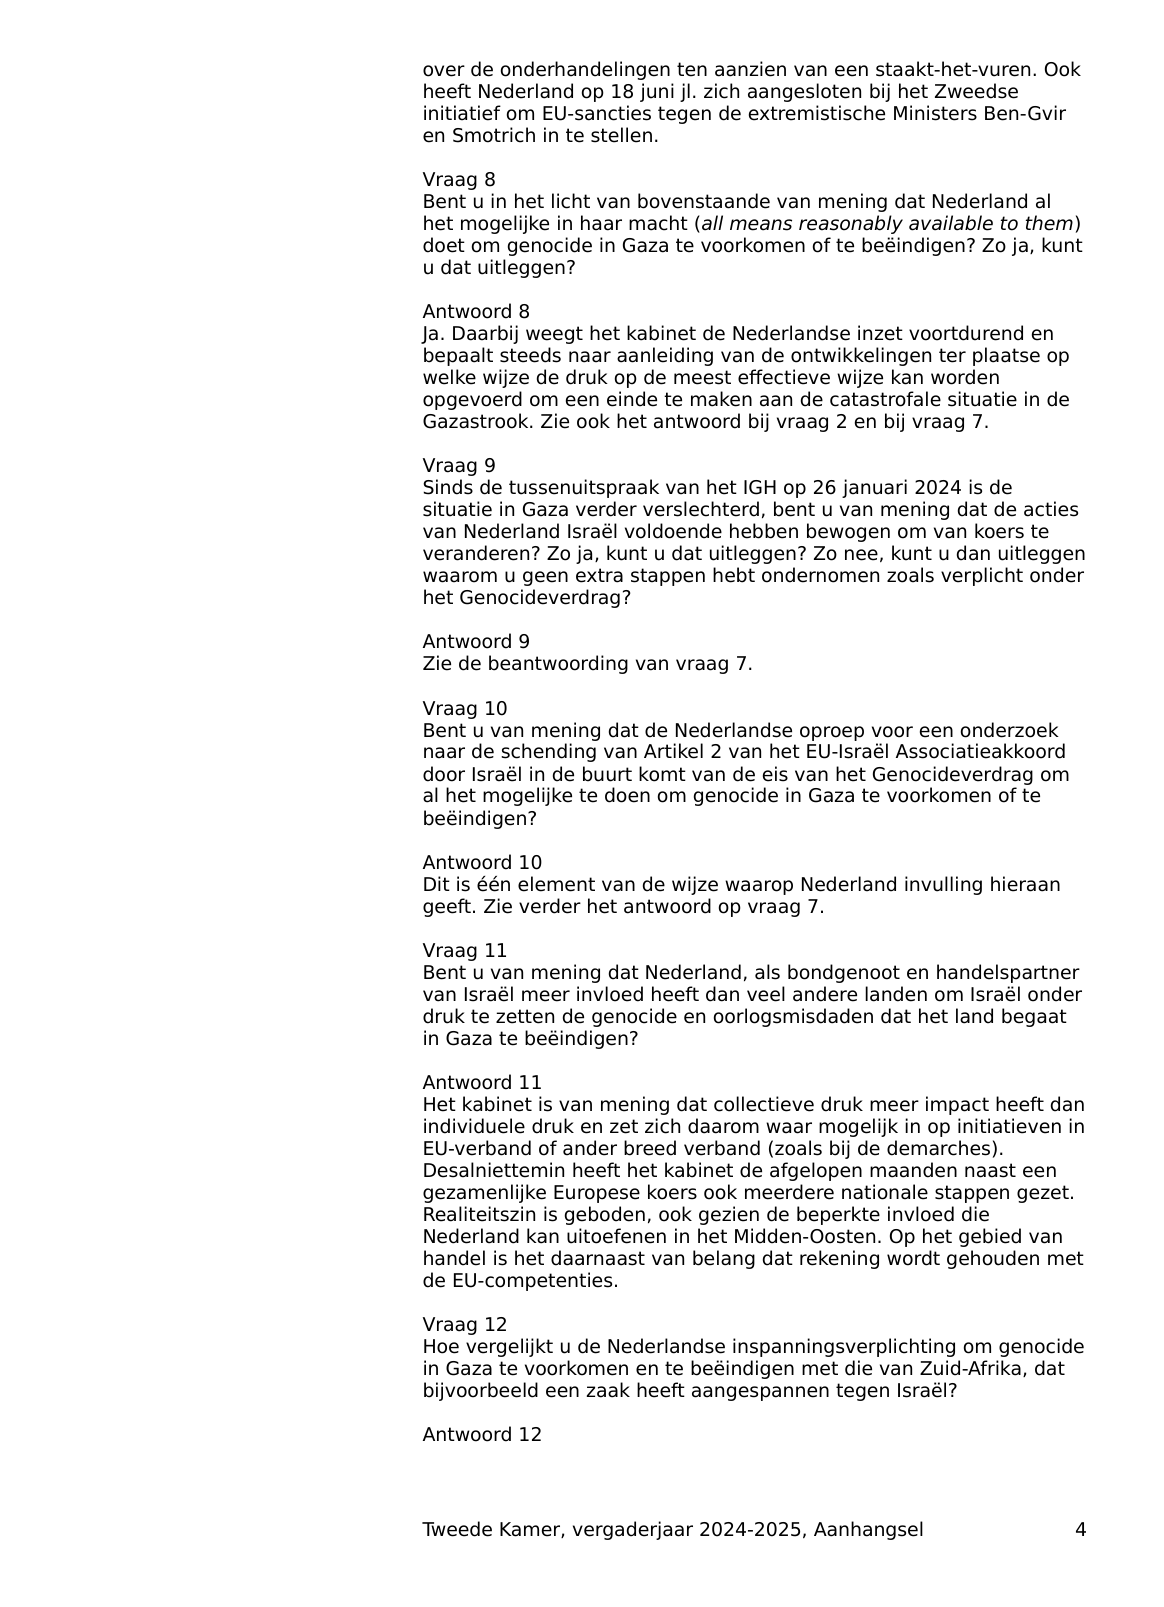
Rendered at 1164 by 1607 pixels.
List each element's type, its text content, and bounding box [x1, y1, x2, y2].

text Antwoord 11 [422, 1072, 1087, 1094]
text Antwoord 8 [422, 301, 1087, 323]
text Vraag 9 [422, 455, 1087, 477]
text Bent u in het licht van bovenstaande van mening dat Nederland al het mogelijke in haar macht (all means reasonably available to them) doet om genocide in Gaza te voorkomen of te beëindigen? Zo ja, kunt u dat uitleggen? [422, 191, 1087, 279]
text Antwoord 9 [422, 631, 1087, 653]
text Zie de beantwoording van vraag 7. [422, 653, 1087, 675]
text Antwoord 12 [422, 1424, 1087, 1446]
text Bent u van mening dat de Nederlandse oproep voor een onderzoek naar de schending van Artikel 2 van het EU-Israël Associatieakkoord door Israël in de buurt komt van de eis van het Genocideverdrag om al het mogelijke te doen om genocide in Gaza te voorkomen of te beëindigen? [422, 719, 1087, 829]
text Vraag 12 [422, 1314, 1087, 1336]
text Vraag 11 [422, 940, 1087, 962]
text Sinds de tussenuitspraak van het IGH op 26 januari 2024 is de situatie in Gaza verder verslechterd, bent u van mening dat de acties van Nederland Israël voldoende hebben bewogen om van koers te veranderen? Zo ja, kunt u dat uitleggen? Zo nee, kunt u dan uitleggen waarom u geen extra stappen hebt ondernomen zoals verplicht onder het Genocideverdrag? [422, 477, 1087, 609]
text Hoe vergelijkt u de Nederlandse inspanningsverplichting om genocide in Gaza te voorkomen en te beëindigen met die van Zuid-Afrika, dat bijvoorbeeld een zaak heeft aangespannen tegen Israël? [422, 1336, 1087, 1402]
text Ja. Daarbij weegt het kabinet de Nederlandse inzet voortdurend en bepaalt steeds naar aanleiding van de ontwikkelingen ter plaatse op welke wijze de druk op de meest effectieve wijze kan worden opgevoerd om een einde te maken aan de catastrofale situatie in de Gazastrook. Zie ook het antwoord bij vraag 2 en bij vraag 7. [422, 323, 1087, 433]
text Het kabinet is van mening dat collectieve druk meer impact heeft dan individuele druk en zet zich daarom waar mogelijk in op initiatieven in EU-verband of ander breed verband (zoals bij de demarches). Desalniettemin heeft het kabinet de afgelopen maanden naast een gezamenlijke Europese koers ook meerdere nationale stappen gezet. Realiteitszin is geboden, ook gezien de beperkte invloed die Nederland kan uitoefenen in het Midden-Oosten. Op het gebied van handel is het daarnaast van belang dat rekening wordt gehouden met de EU-competenties. [422, 1094, 1087, 1292]
text over de onderhandelingen ten aanzien van een staakt-het-vuren. Ook heeft Nederland op 18 juni jl. zich aangesloten bij het Zweedse initiatief om EU-sancties tegen de extremistische Ministers Ben-Gvir en Smotrich in te stellen. [422, 59, 1087, 147]
text Antwoord 10 [422, 852, 1087, 873]
text Vraag 10 [422, 697, 1087, 719]
text Vraag 8 [422, 169, 1087, 191]
text Bent u van mening dat Nederland, als bondgenoot en handelspartner van Israël meer invloed heeft dan veel andere landen om Israël onder druk te zetten de genocide en oorlogsmisdaden dat het land begaat in Gaza te beëindigen? [422, 962, 1087, 1049]
text Dit is één element van de wijze waarop Nederland invulling hieraan geeft. Zie verder het antwoord op vraag 7. [422, 873, 1087, 917]
